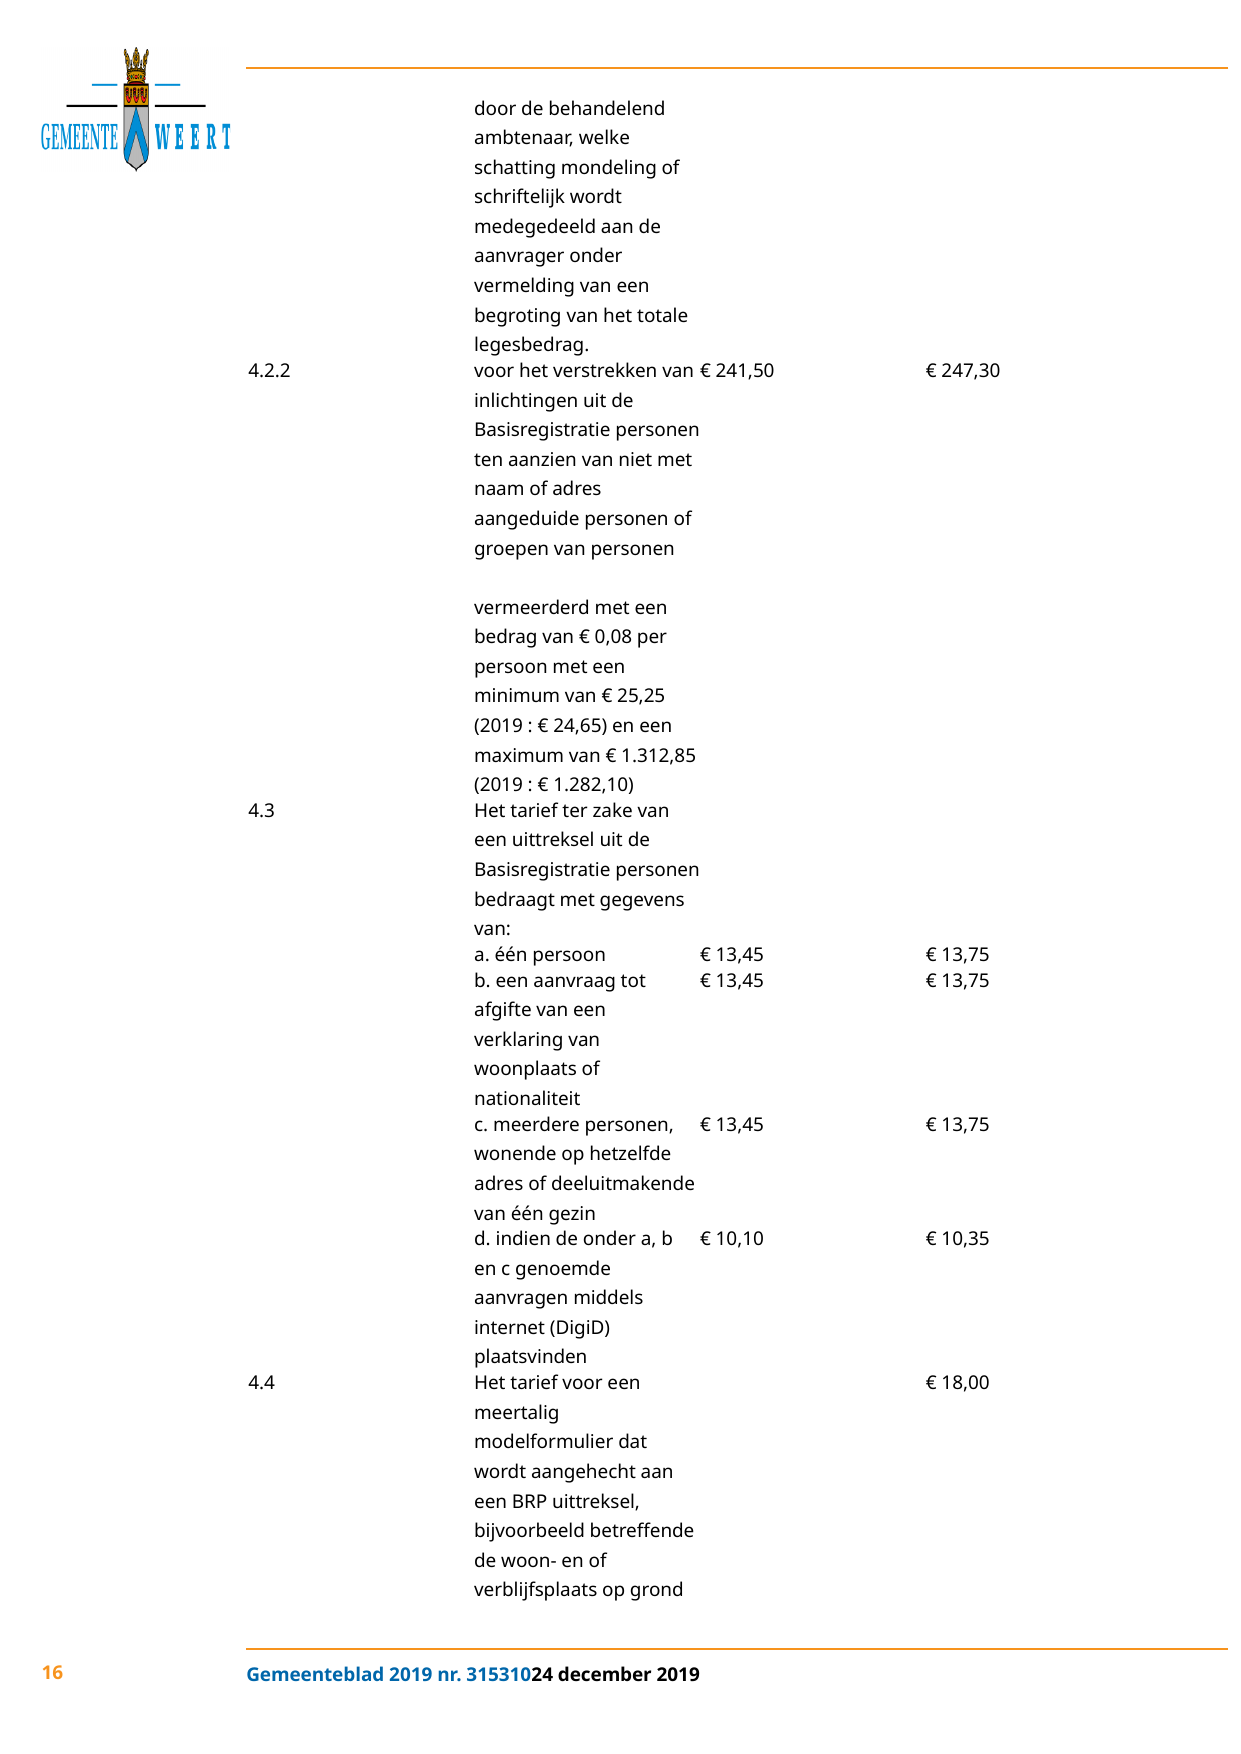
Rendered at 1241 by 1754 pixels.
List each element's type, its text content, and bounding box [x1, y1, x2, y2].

table_cell [248, 941, 474, 967]
table_cell 4.3 [248, 797, 474, 941]
table_cell c. meerdere personen, wonende op hetzelfde adres of deeluitmakende van één gezin [474, 1111, 700, 1225]
table_cell [248, 967, 474, 1111]
table_cell € 13,75 [926, 941, 1152, 967]
table_cell 4.4 [248, 1370, 474, 1602]
table_cell € 247,30 [926, 357, 1152, 797]
table_cell Het tarief voor een meertalig modelformulier dat wordt aangehecht aan een BRP uittreksel, bijvoorbeeld betreffende de woon- en of verblijfsplaats op grond [474, 1370, 700, 1602]
table_cell a. één persoon [474, 941, 700, 967]
table_cell d. indien de onder a, b en c genoemde aanvragen middels internet (DigiD) plaatsvinden [474, 1225, 700, 1369]
table_cell voor het verstrekken van inlichtingen uit de Basisregistratie personen ten aanzien van niet met naam of adres aangeduide personen of groepen van personen vermeerderd met een bedrag van € 0,08 per persoon met een minimum van € 25,25 (2019 : € 24,65) en een maximum van € 1.312,85 (2019 : € 1.282,10) [474, 357, 700, 797]
table_cell € 13,45 [700, 941, 926, 967]
table_cell € 13,45 [700, 1111, 926, 1225]
table_cell € 13,75 [926, 1111, 1152, 1225]
table_cell [700, 797, 926, 941]
table_cell [248, 1111, 474, 1225]
table_cell [248, 1225, 474, 1369]
table_cell [700, 95, 926, 357]
picture [41, 47, 231, 172]
table_cell € 10,35 [926, 1225, 1152, 1369]
table_cell [248, 95, 474, 357]
table_cell Het tarief ter zake van een uittreksel uit de Basisregistratie personen bedraagt met gegevens van: [474, 797, 700, 941]
table_cell door de behandelend ambtenaar, welke schatting mondeling of schriftelijk wordt medegedeeld aan de aanvrager onder vermelding van een begroting van het totale legesbedrag. [474, 95, 700, 357]
table_cell [700, 1370, 926, 1602]
table_cell € 13,45 [700, 967, 926, 1111]
table_cell € 13,75 [926, 967, 1152, 1111]
table_cell € 10,10 [700, 1225, 926, 1369]
table_cell 4.2.2 [248, 357, 474, 797]
table_cell [926, 95, 1152, 357]
table_cell b. een aanvraag tot afgifte van een verklaring van woonplaats of nationaliteit [474, 967, 700, 1111]
table_cell € 241,50 [700, 357, 926, 797]
table_cell [926, 797, 1152, 941]
table_cell € 18,00 [926, 1370, 1152, 1602]
